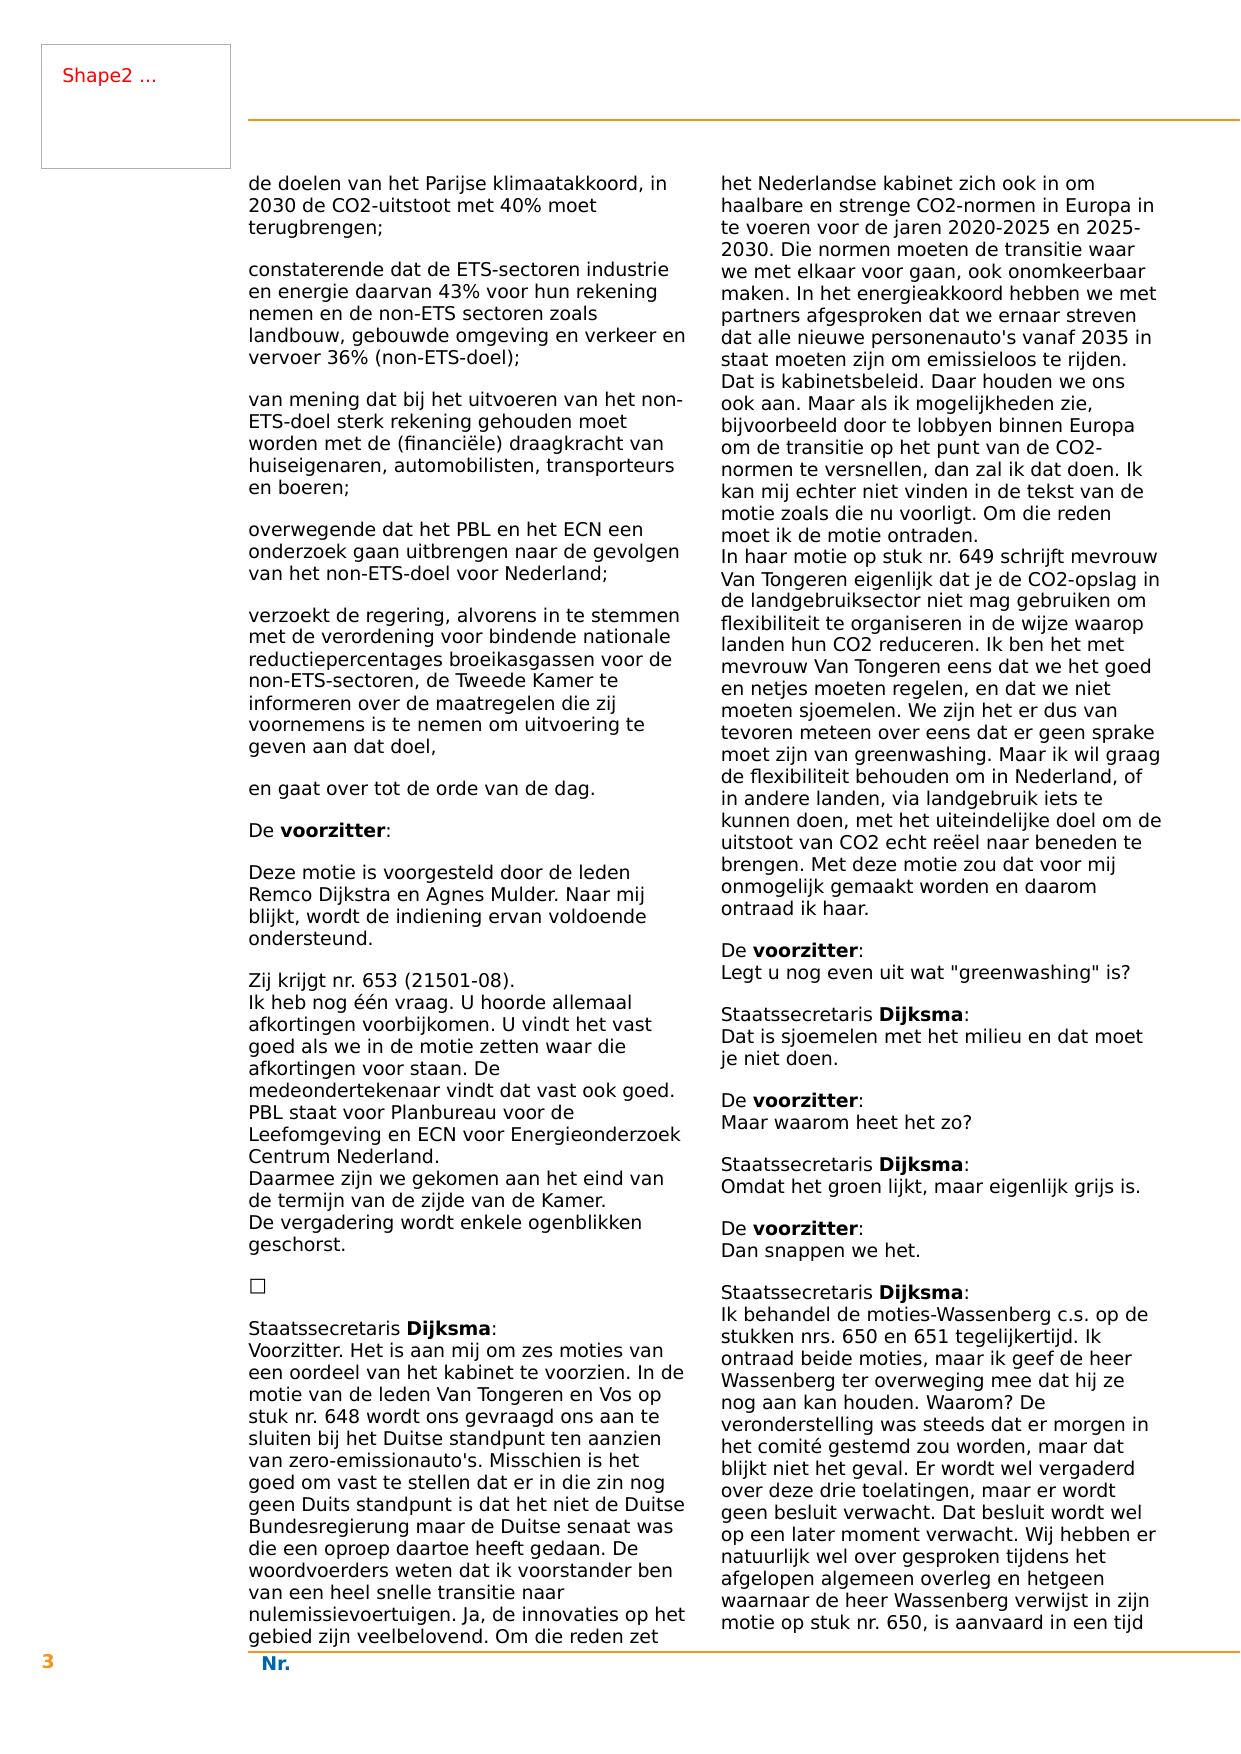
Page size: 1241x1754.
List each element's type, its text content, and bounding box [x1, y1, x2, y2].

text Deze motie is voorgesteld door de leden Remco Dijkstra en Agnes Mulder. Naar mij blijkt, wordt de indiening ervan voldoende ondersteund. [248, 862, 691, 950]
text Dan snappen we het. [721, 1240, 1163, 1262]
text van mening dat bij het uitvoeren van het non-ETS-doel sterk rekening gehouden moet worden met de (financiële) draagkracht van huiseigenaren, automobilisten, transporteurs en boeren; [248, 389, 691, 498]
text Ik behandel de moties-Wassenberg c.s. op de stukken nrs. 650 en 651 tegelijkertijd. Ik ontraad beide moties, maar ik geef de heer Wassenberg ter overweging mee dat hij ze nog aan kan houden. Waarom? De veronderstelling was steeds dat er morgen in het comité gestemd zou worden, maar dat blijkt niet het geval. Er wordt wel vergaderd over deze drie toelatingen, maar er wordt geen besluit verwacht. Dat besluit wordt wel op een later moment verwacht. Wij hebben er natuurlijk wel over gesproken tijdens het afgelopen algemeen overleg en hetgeen waarnaar de heer Wassenberg verwijst in zijn motie op stuk nr. 650, is aanvaard in een tijd [721, 1304, 1163, 1633]
text Maar waarom heet het zo? [721, 1112, 1163, 1134]
text de doelen van het Parijse klimaatakkoord, in 2030 de CO2-uitstoot met 40% moet terugbrengen; [248, 173, 691, 239]
text De voorzitter: [721, 1218, 1163, 1240]
text Dat is sjoemelen met het milieu en dat moet je niet doen. [721, 1026, 1163, 1070]
text Staatssecretaris Dijksma: [721, 1004, 1163, 1026]
text en gaat over tot de orde van de dag. [248, 778, 691, 800]
text verzoekt de regering, alvorens in te stemmen met de verordening voor bindende nationale reductiepercentages broeikasgassen voor de non-ETS-sectoren, de Tweede Kamer te informeren over de maatregelen die zij voornemens is te nemen om uitvoering te geven aan dat doel, [248, 604, 691, 758]
text constaterende dat de ETS-sectoren industrie en energie daarvan 43% voor hun rekening nemen en de non-ETS sectoren zoals landbouw, gebouwde omgeving en verkeer en vervoer 36% (non-ETS-doel); [248, 259, 691, 369]
text het Nederlandse kabinet zich ook in om haalbare en strenge CO2-normen in Europa in te voeren voor de jaren 2020-2025 en 2025-2030. Die normen moeten de transitie waar we met elkaar voor gaan, ook onomkeerbaar maken. In het energieakkoord hebben we met partners afgesproken dat we ernaar streven dat alle nieuwe personenauto's vanaf 2035 in staat moeten zijn om emissieloos te rijden. Dat is kabinetsbeleid. Daar houden we ons ook aan. Maar als ik mogelijkheden zie, bijvoorbeeld door te lobbyen binnen Europa om de transitie op het punt van de CO2-normen te versnellen, dan zal ik dat doen. Ik kan mij echter niet vinden in de tekst van de motie zoals die nu voorligt. Om die reden moet ik de motie ontraden. [721, 173, 1163, 546]
text Legt u nog even uit wat "greenwashing" is? [721, 962, 1163, 984]
text In haar motie op stuk nr. 649 schrijft mevrouw Van Tongeren eigenlijk dat je de CO2-opslag in de landgebruiksector niet mag gebruiken om flexibiliteit te organiseren in de wijze waarop landen hun CO2 reduceren. Ik ben het met mevrouw Van Tongeren eens dat we het goed en netjes moeten regelen, en dat we niet moeten sjoemelen. We zijn het er dus van tevoren meteen over eens dat er geen sprake moet zijn van greenwashing. Maar ik wil graag de flexibiliteit behouden om in Nederland, of in andere landen, via landgebruik iets te kunnen doen, met het uiteindelijke doel om de uitstoot van CO2 echt reëel naar beneden te brengen. Met deze motie zou dat voor mij onmogelijk gemaakt worden en daarom ontraad ik haar. [721, 546, 1163, 920]
text De voorzitter: [721, 1090, 1163, 1112]
text Daarmee zijn we gekomen aan het eind van de termijn van de zijde van de Kamer. [248, 1168, 691, 1212]
text De voorzitter: [248, 820, 691, 842]
text Ik heb nog één vraag. U hoorde allemaal afkortingen voorbijkomen. U vindt het vast goed als we in de motie zetten waar die afkortingen voor staan. De medeondertekenaar vindt dat vast ook goed. PBL staat voor Planbureau voor de Leefomgeving en ECN voor Energieonderzoek Centrum Nederland. [248, 992, 691, 1168]
text Voorzitter. Het is aan mij om zes moties van een oordeel van het kabinet te voorzien. In de motie van de leden Van Tongeren en Vos op stuk nr. 648 wordt ons gevraagd ons aan te sluiten bij het Duitse standpunt ten aanzien van zero-emissionauto's. Misschien is het goed om vast te stellen dat er in die zin nog geen Duits standpunt is dat het niet de Duitse Bundesregierung maar de Duitse senaat was die een oproep daartoe heeft gedaan. De woordvoerders weten dat ik voorstander ben van een heel snelle transitie naar nulemissievoertuigen. Ja, de innovaties op het gebied zijn veelbelovend. Om die reden zet [248, 1340, 691, 1648]
text Staatssecretaris Dijksma: [248, 1318, 691, 1340]
text Staatssecretaris Dijksma: [721, 1154, 1163, 1176]
text De voorzitter: [721, 940, 1163, 962]
text ⬜ [248, 1276, 691, 1298]
text Omdat het groen lijkt, maar eigenlijk grijs is. [721, 1176, 1163, 1198]
text Zij krijgt nr. 653 (21501-08). [248, 970, 691, 992]
text overwegende dat het PBL en het ECN een onderzoek gaan uitbrengen naar de gevolgen van het non-ETS-doel voor Nederland; [248, 518, 691, 584]
text De vergadering wordt enkele ogenblikken geschorst. [248, 1212, 691, 1256]
text Staatssecretaris Dijksma: [721, 1282, 1163, 1304]
